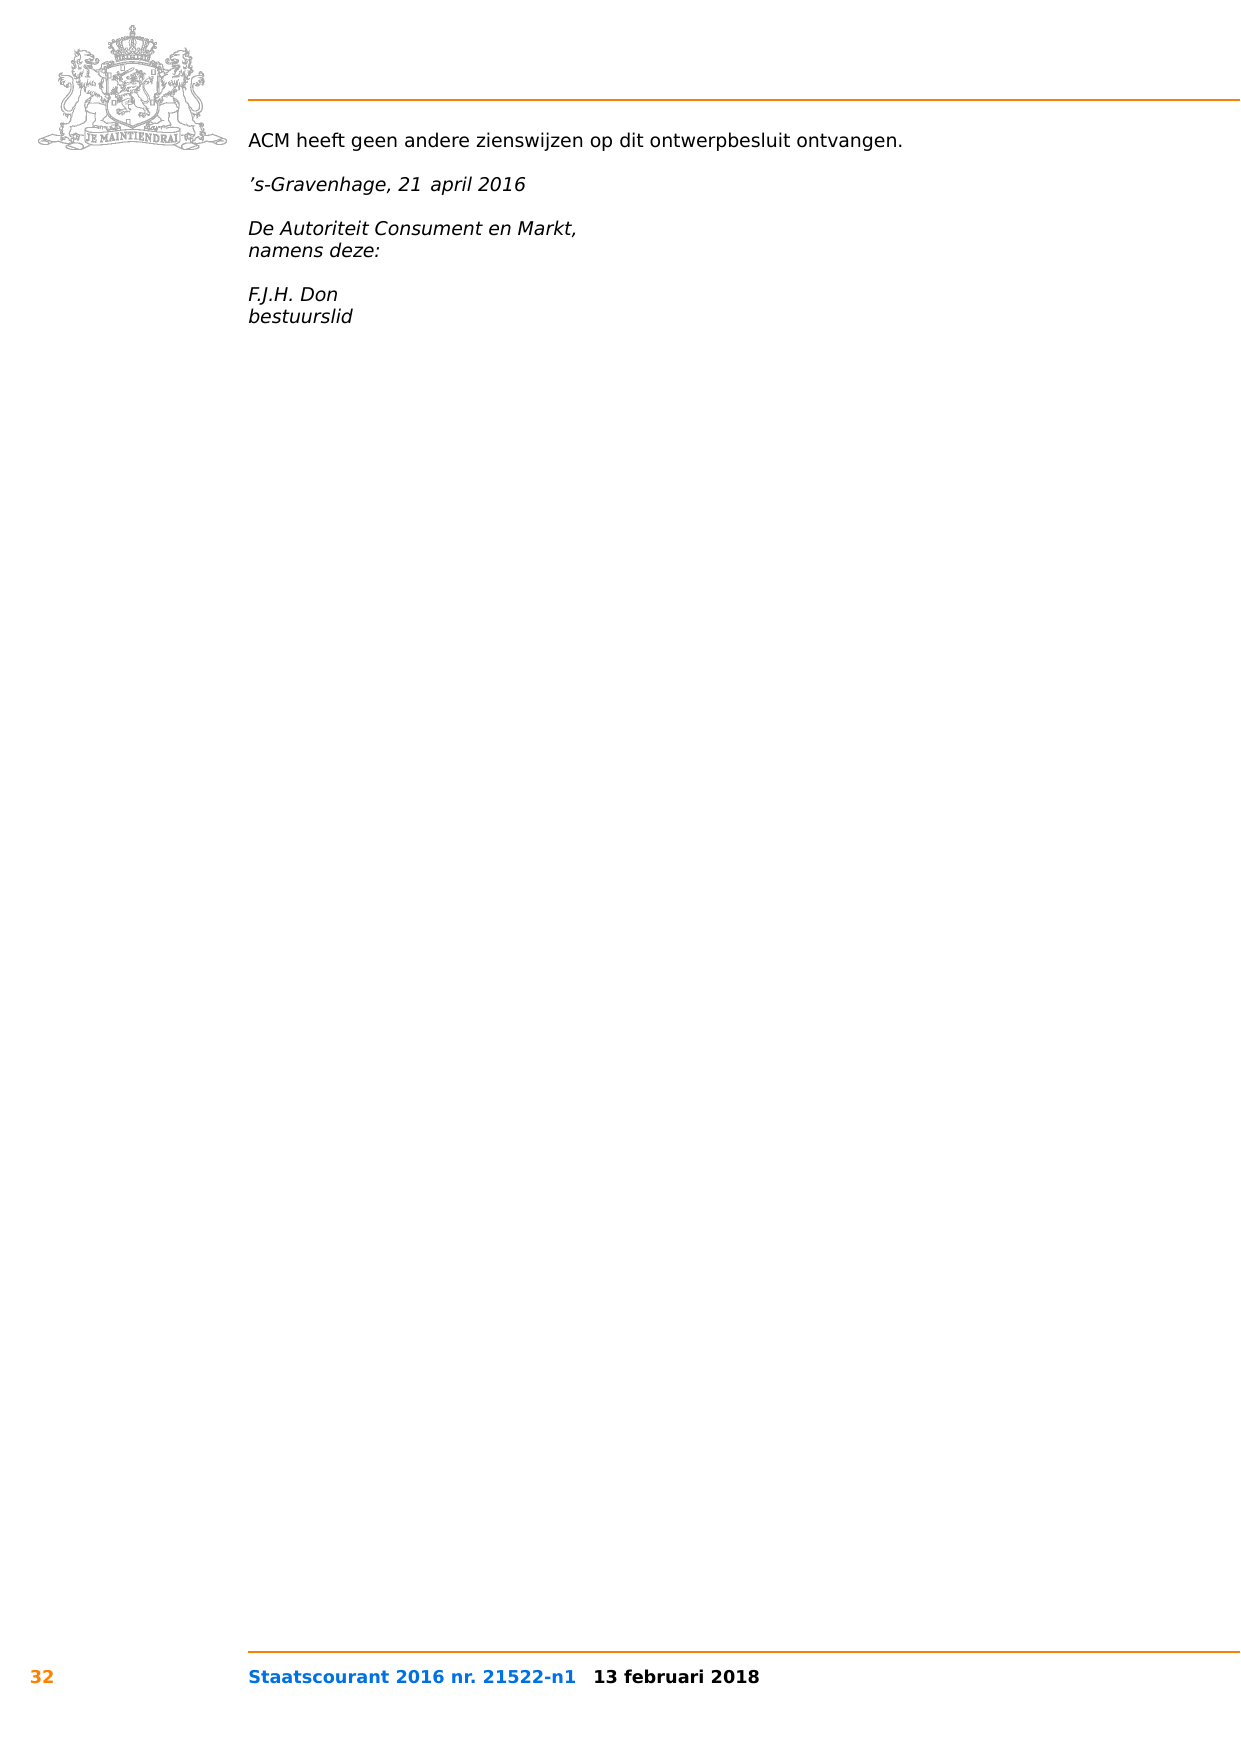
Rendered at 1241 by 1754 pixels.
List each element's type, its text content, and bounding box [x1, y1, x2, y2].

text ACM heeft geen andere zienswijzen op dit ontwerpbesluit ontvangen. [248, 130, 1163, 152]
text De Autoriteit Consument en Markt, namens deze: F.J.H. Don bestuurslid [248, 218, 1163, 327]
picture [38, 25, 227, 150]
text ’s-Gravenhage, 21 april 2016 [248, 174, 1163, 196]
